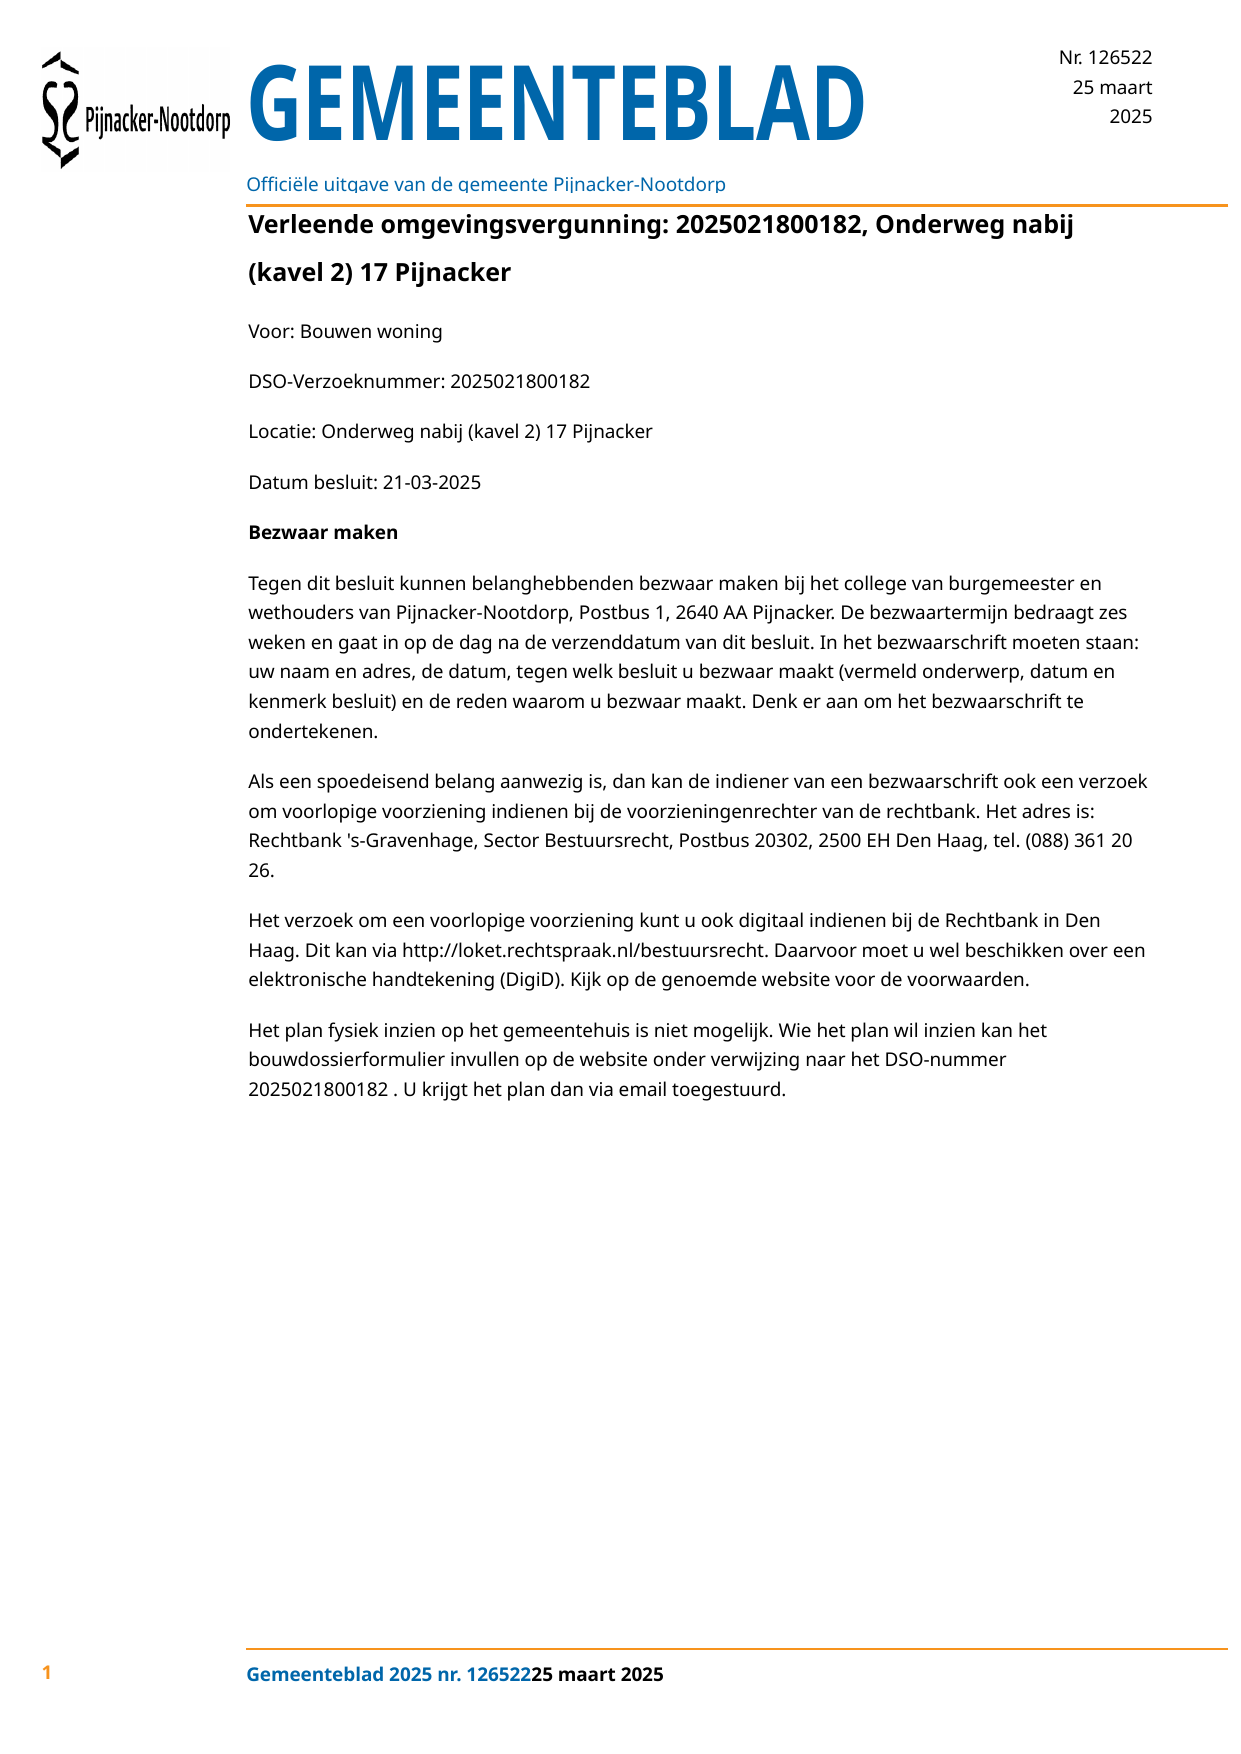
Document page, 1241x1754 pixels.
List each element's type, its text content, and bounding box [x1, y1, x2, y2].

picture [41, 47, 231, 172]
text Het plan fysiek inzien op het gemeentehuis is niet mogelijk. Wie het plan wil inzien kan het bouwdossierformulier invullen op de website onder verwijzing naar het DSO-nummer 2025021800182 . U krijgt het plan dan via email toegestuurd. [248, 1017, 1152, 1102]
text Als een spoedeisend belang aanwezig is, dan kan de indiener van een bezwaarschrift ook een verzoek om voorlopige voorziening indienen bij de voorzieningenrechter van de rechtbank. Het adres is: Rechtbank 's-Gravenhage, Sector Bestuursrecht, Postbus 20302, 2500 EH Den Haag, tel. (088) 361 20 26. [248, 768, 1152, 883]
text Locatie: Onderweg nabij (kavel 2) 17 Pijnacker [248, 419, 1152, 444]
text Bezwaar maken [248, 519, 1152, 545]
text Voor: Bouwen woning [248, 318, 1152, 344]
text Het verzoek om een voorlopige voorziening kunt u ook digitaal indienen bij de Rechtbank in Den Haag. Dit kan via http://loket.rechtspraak.nl/bestuursrecht. Daarvoor moet u wel beschikken over een elektronische handtekening (DigiD). Kijk op de genoemde website voor de voorwaarden. [248, 907, 1152, 992]
text Datum besluit: 21-03-2025 [248, 469, 1152, 495]
text Verleende omgevingsvergunning: 2025021800182, Onderweg nabij (kavel 2) 17 Pijnacker [248, 207, 1152, 288]
text DSO-Verzoeknummer: 2025021800182 [248, 368, 1152, 394]
text Tegen dit besluit kunnen belanghebbenden bezwaar maken bij het college van burgemeester en wethouders van Pijnacker-Nootdorp, Postbus 1, 2640 AA Pijnacker. De bezwaartermijn bedraagt zes weken en gaat in op de dag na de verzenddatum van dit besluit. In het bezwaarschrift moeten staan: uw naam en adres, de datum, tegen welk besluit u bezwaar maakt (vermeld onderwerp, datum en kenmerk besluit) en de reden waarom u bezwaar maakt. Denk er aan om het bezwaarschrift te ondertekenen. [248, 570, 1152, 744]
